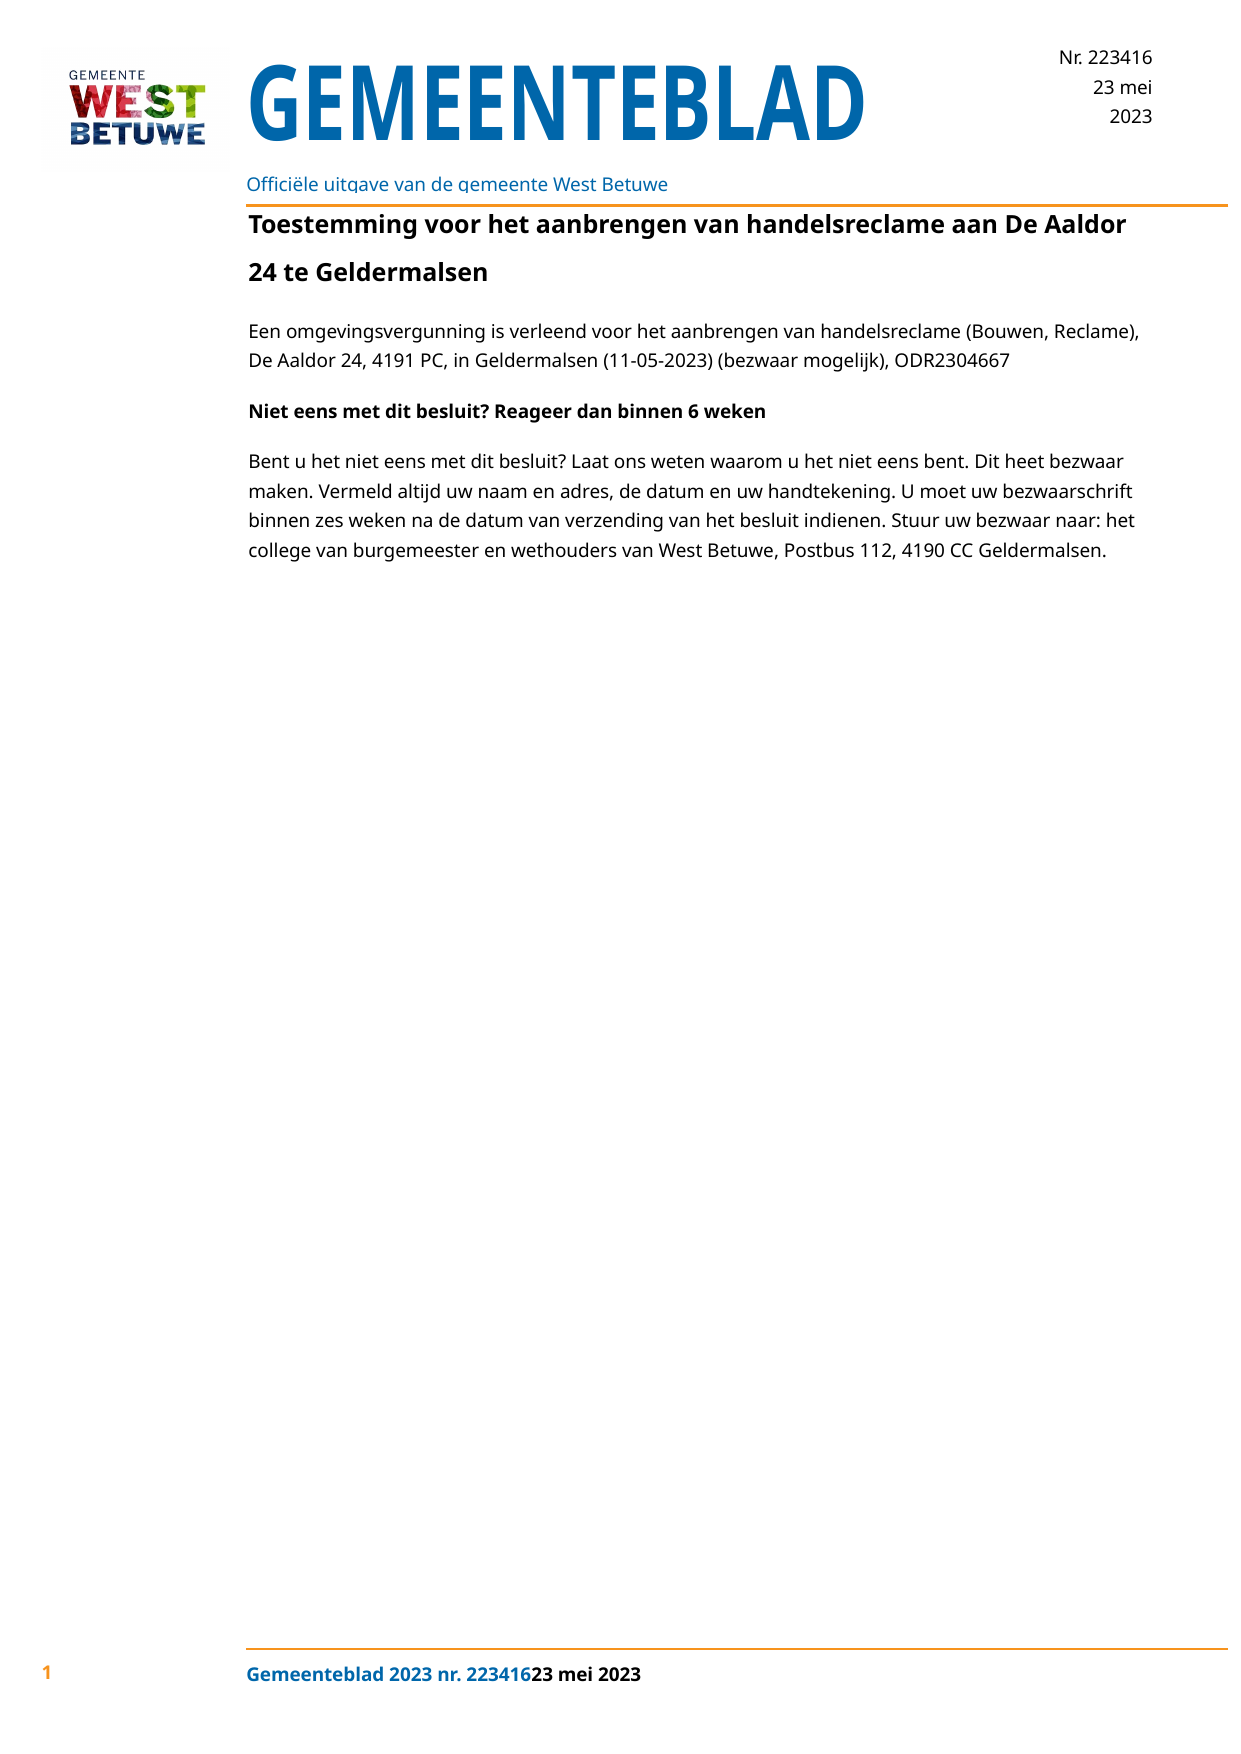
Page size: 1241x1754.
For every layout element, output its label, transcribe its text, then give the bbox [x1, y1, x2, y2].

text Bent u het niet eens met dit besluit? Laat ons weten waarom u het niet eens bent. Dit heet bezwaar maken. Vermeld altijd uw naam en adres, de datum en uw handtekening. U moet uw bezwaarschrift binnen zes weken na de datum van verzending van het besluit indienen. Stuur uw bezwaar naar: het college van burgemeester en wethouders van West Betuwe, Postbus 112, 4190 CC Geldermalsen. [248, 448, 1152, 563]
text Toestemming voor het aanbrengen van handelsreclame aan De Aaldor 24 te Geldermalsen [248, 207, 1152, 288]
text Niet eens met dit besluit? Reageer dan binnen 6 weken [248, 398, 1152, 424]
text Een omgevingsvergunning is verleend voor het aanbrengen van handelsreclame (Bouwen, Reclame), De Aaldor 24, 4191 PC, in Geldermalsen (11-05-2023) (bezwaar mogelijk), ODR2304667 [248, 318, 1152, 373]
picture [41, 47, 231, 172]
